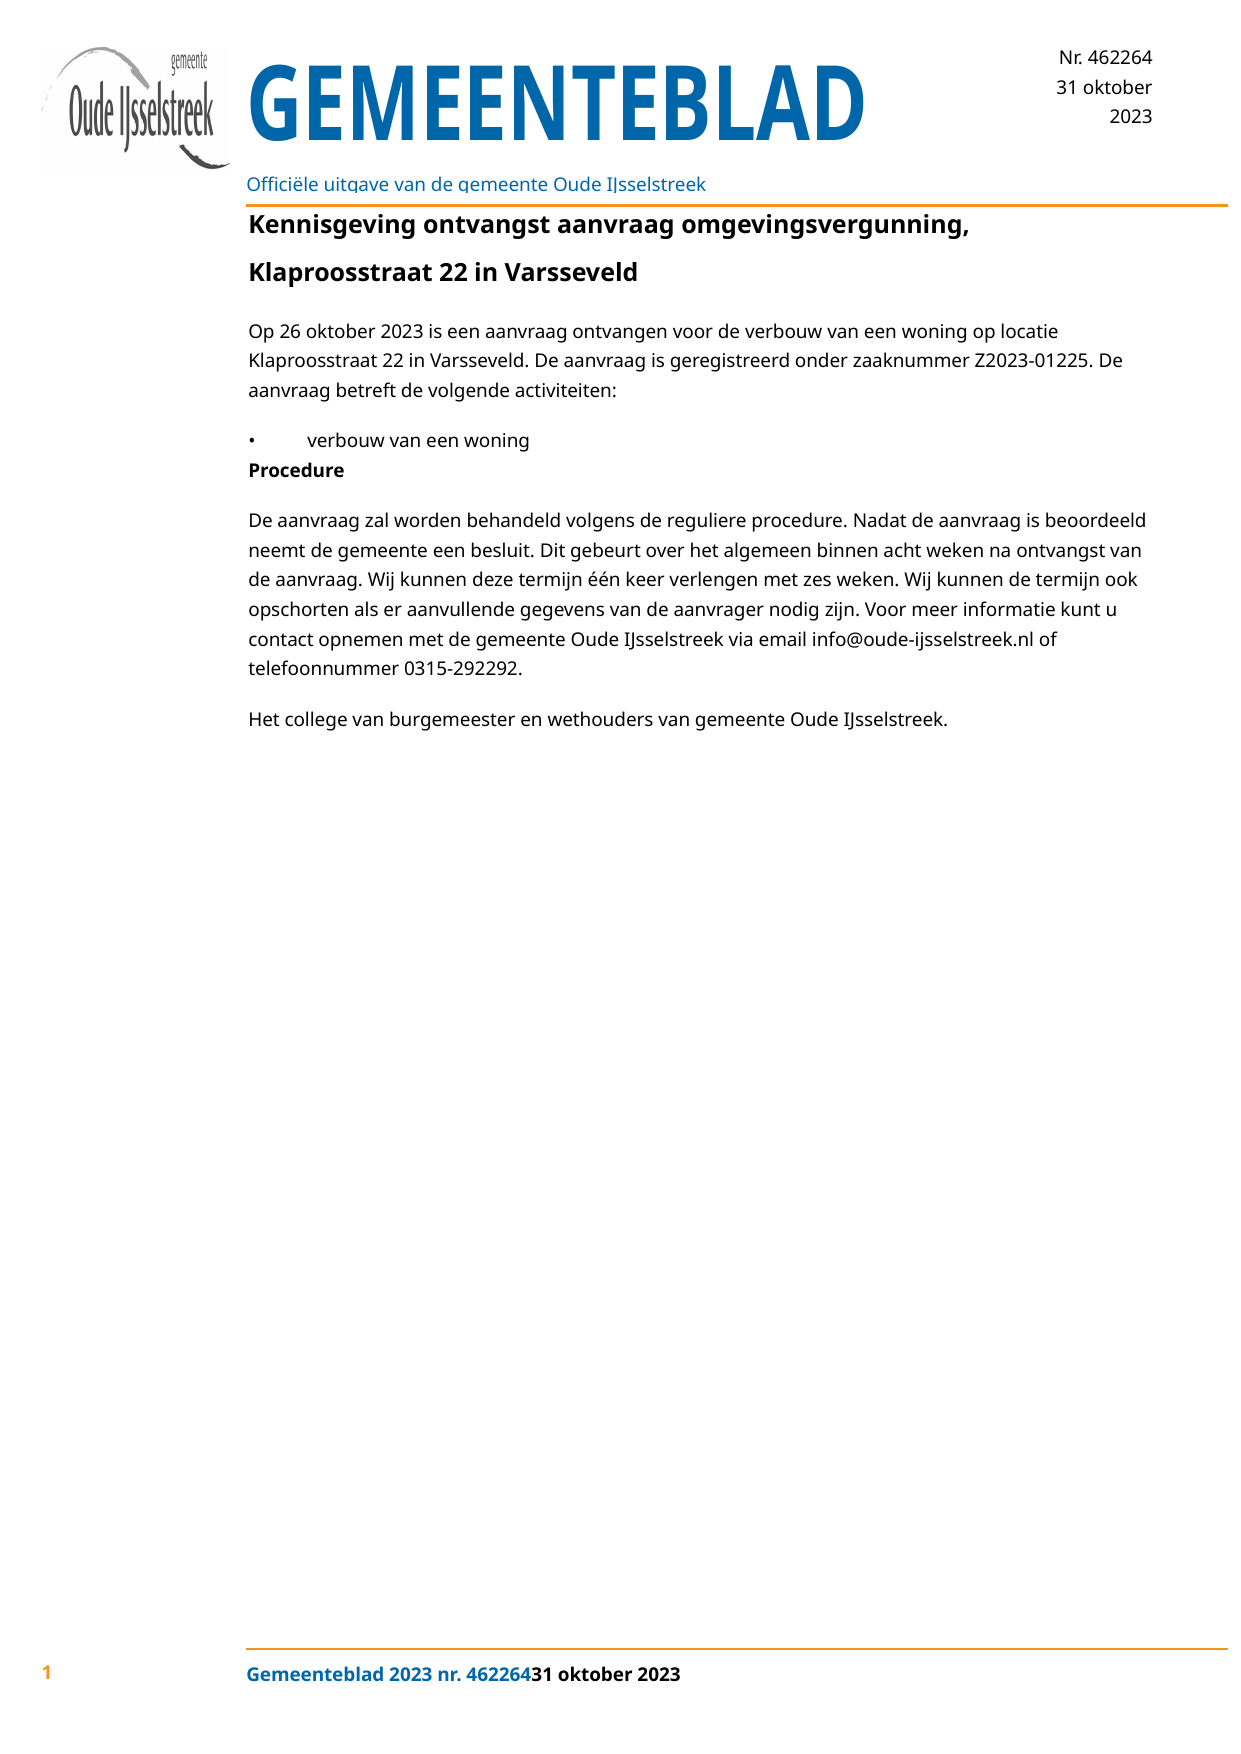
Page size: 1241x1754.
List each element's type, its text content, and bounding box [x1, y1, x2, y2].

list verbouw van een woning [248, 427, 1152, 453]
text Op 26 oktober 2023 is een aanvraag ontvangen voor de verbouw van een woning op locatie Klaproosstraat 22 in Varsseveld. De aanvraag is geregistreerd onder zaaknummer Z2023-01225. De aanvraag betreft de volgende activiteiten: [248, 318, 1152, 403]
text Kennisgeving ontvangst aanvraag omgevingsvergunning, Klaproosstraat 22 in Varsseveld [248, 207, 1152, 288]
text Het college van burgemeester en wethouders van gemeente Oude IJsselstreek. [248, 706, 1152, 732]
text De aanvraag zal worden behandeld volgens de reguliere procedure. Nadat de aanvraag is beoordeeld neemt de gemeente een besluit. Dit gebeurt over het algemeen binnen acht weken na ontvangst van de aanvraag. Wij kunnen deze termijn één keer verlengen met zes weken. Wij kunnen de termijn ook opschorten als er aanvullende gegevens van de aanvrager nodig zijn. Voor meer informatie kunt u contact opnemen met de gemeente Oude IJsselstreek via email info@oude-ijsselstreek.nl of telefoonnummer 0315-292292. [248, 507, 1152, 681]
picture [41, 47, 231, 172]
text Procedure [248, 457, 1152, 483]
